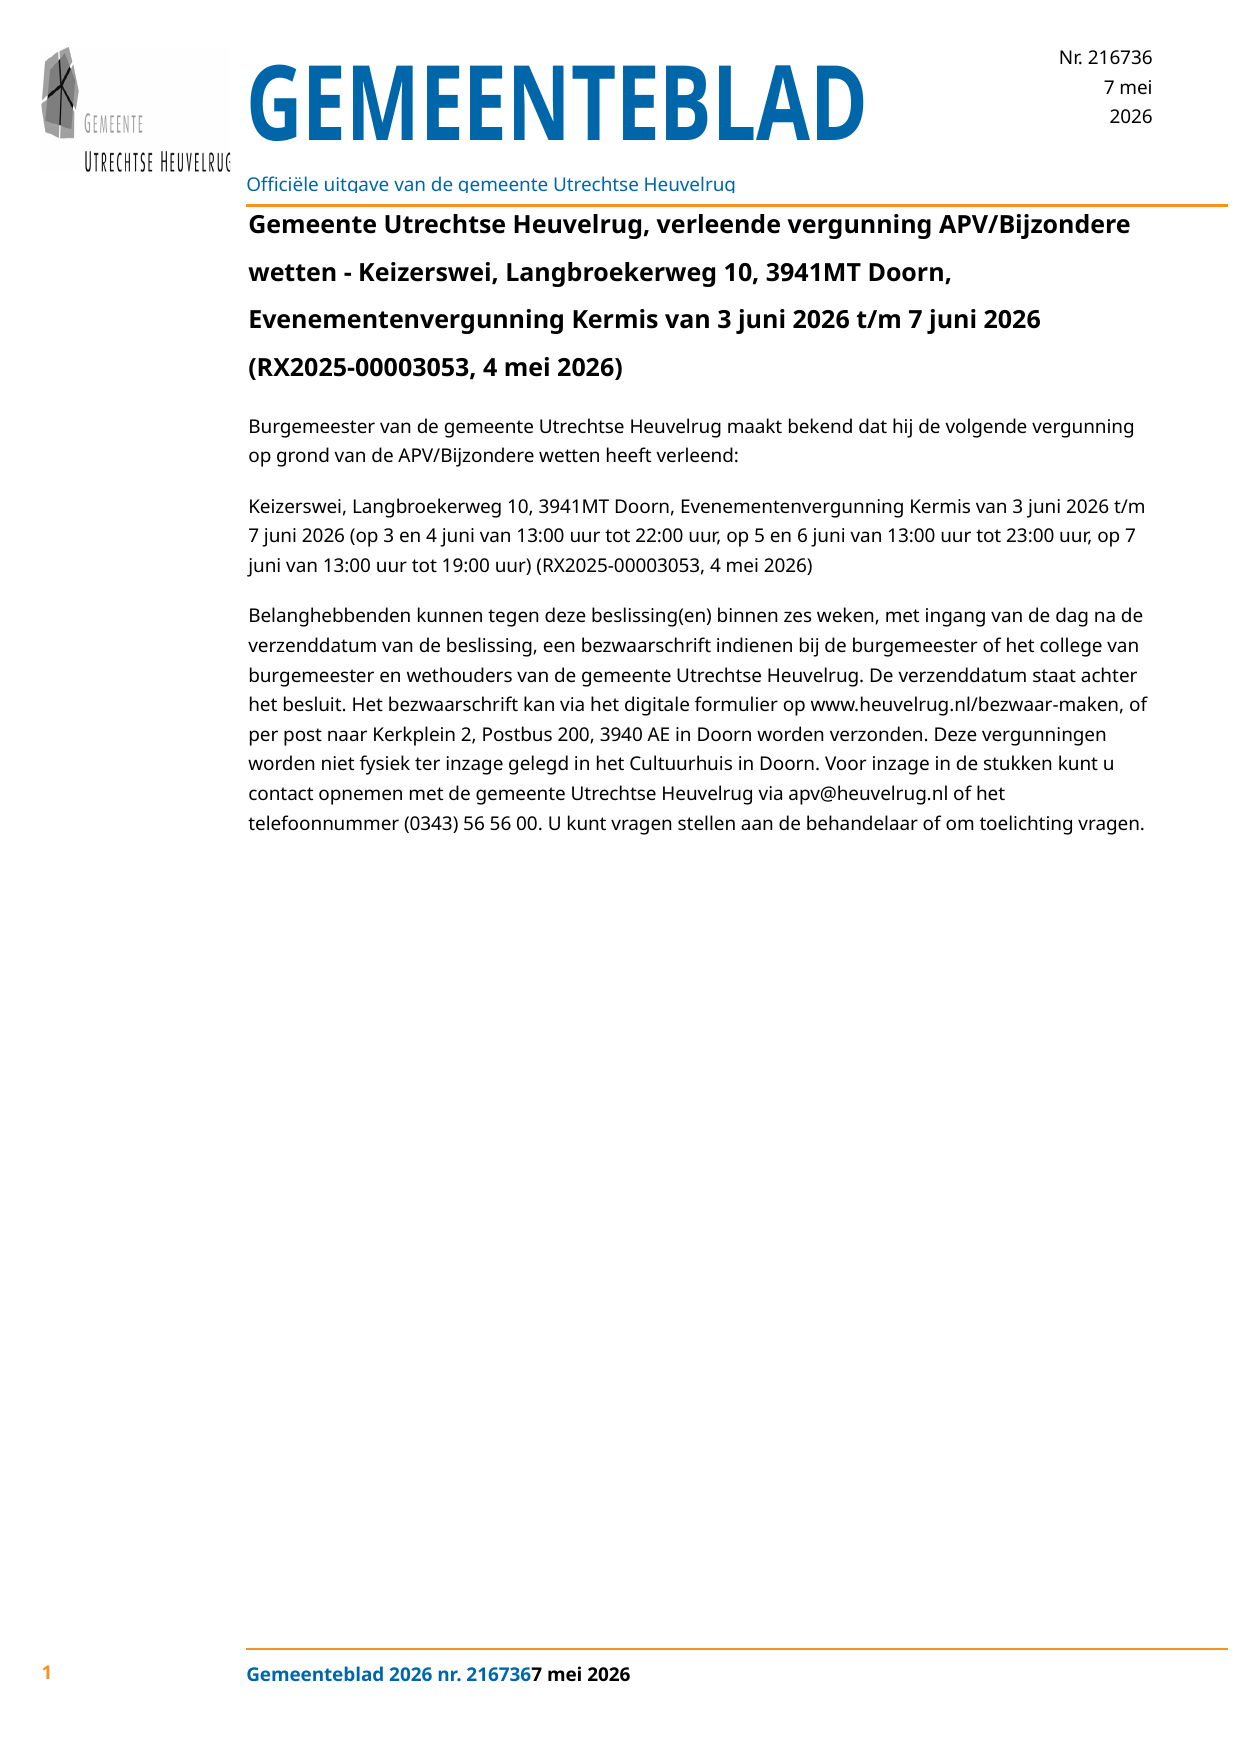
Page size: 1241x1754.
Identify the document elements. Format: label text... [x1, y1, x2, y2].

text Keizerswei, Langbroekerweg 10, 3941MT Doorn, Evenementenvergunning Kermis van 3 juni 2026 t/m 7 juni 2026 (op 3 en 4 juni van 13:00 uur tot 22:00 uur, op 5 en 6 juni van 13:00 uur tot 23:00 uur, op 7 juni van 13:00 uur tot 19:00 uur) (RX2025-00003053, 4 mei 2026) [248, 493, 1152, 578]
picture [41, 47, 231, 172]
text Gemeente Utrechtse Heuvelrug, verleende vergunning APV/Bijzondere wetten - Keizerswei, Langbroekerweg 10, 3941MT Doorn, Evenementenvergunning Kermis van 3 juni 2026 t/m 7 juni 2026 (RX2025-00003053, 4 mei 2026) [248, 207, 1152, 384]
text Burgemeester van de gemeente Utrechtse Heuvelrug maakt bekend dat hij de volgende vergunning op grond van de APV/Bijzondere wetten heeft verleend: [248, 413, 1152, 468]
text Belanghebbenden kunnen tegen deze beslissing(en) binnen zes weken, met ingang van de dag na de verzenddatum van de beslissing, een bezwaarschrift indienen bij de burgemeester of het college van burgemeester en wethouders van de gemeente Utrechtse Heuvelrug. De verzenddatum staat achter het besluit. Het bezwaarschrift kan via het digitale formulier op www.heuvelrug.nl/bezwaar-maken, of per post naar Kerkplein 2, Postbus 200, 3940 AE in Doorn worden verzonden. Deze vergunningen worden niet fysiek ter inzage gelegd in het Cultuurhuis in Doorn. Voor inzage in de stukken kunt u contact opnemen met de gemeente Utrechtse Heuvelrug via apv@heuvelrug.nl of het telefoonnummer (0343) 56 56 00. U kunt vragen stellen aan de behandelaar of om toelichting vragen. [248, 603, 1152, 836]
